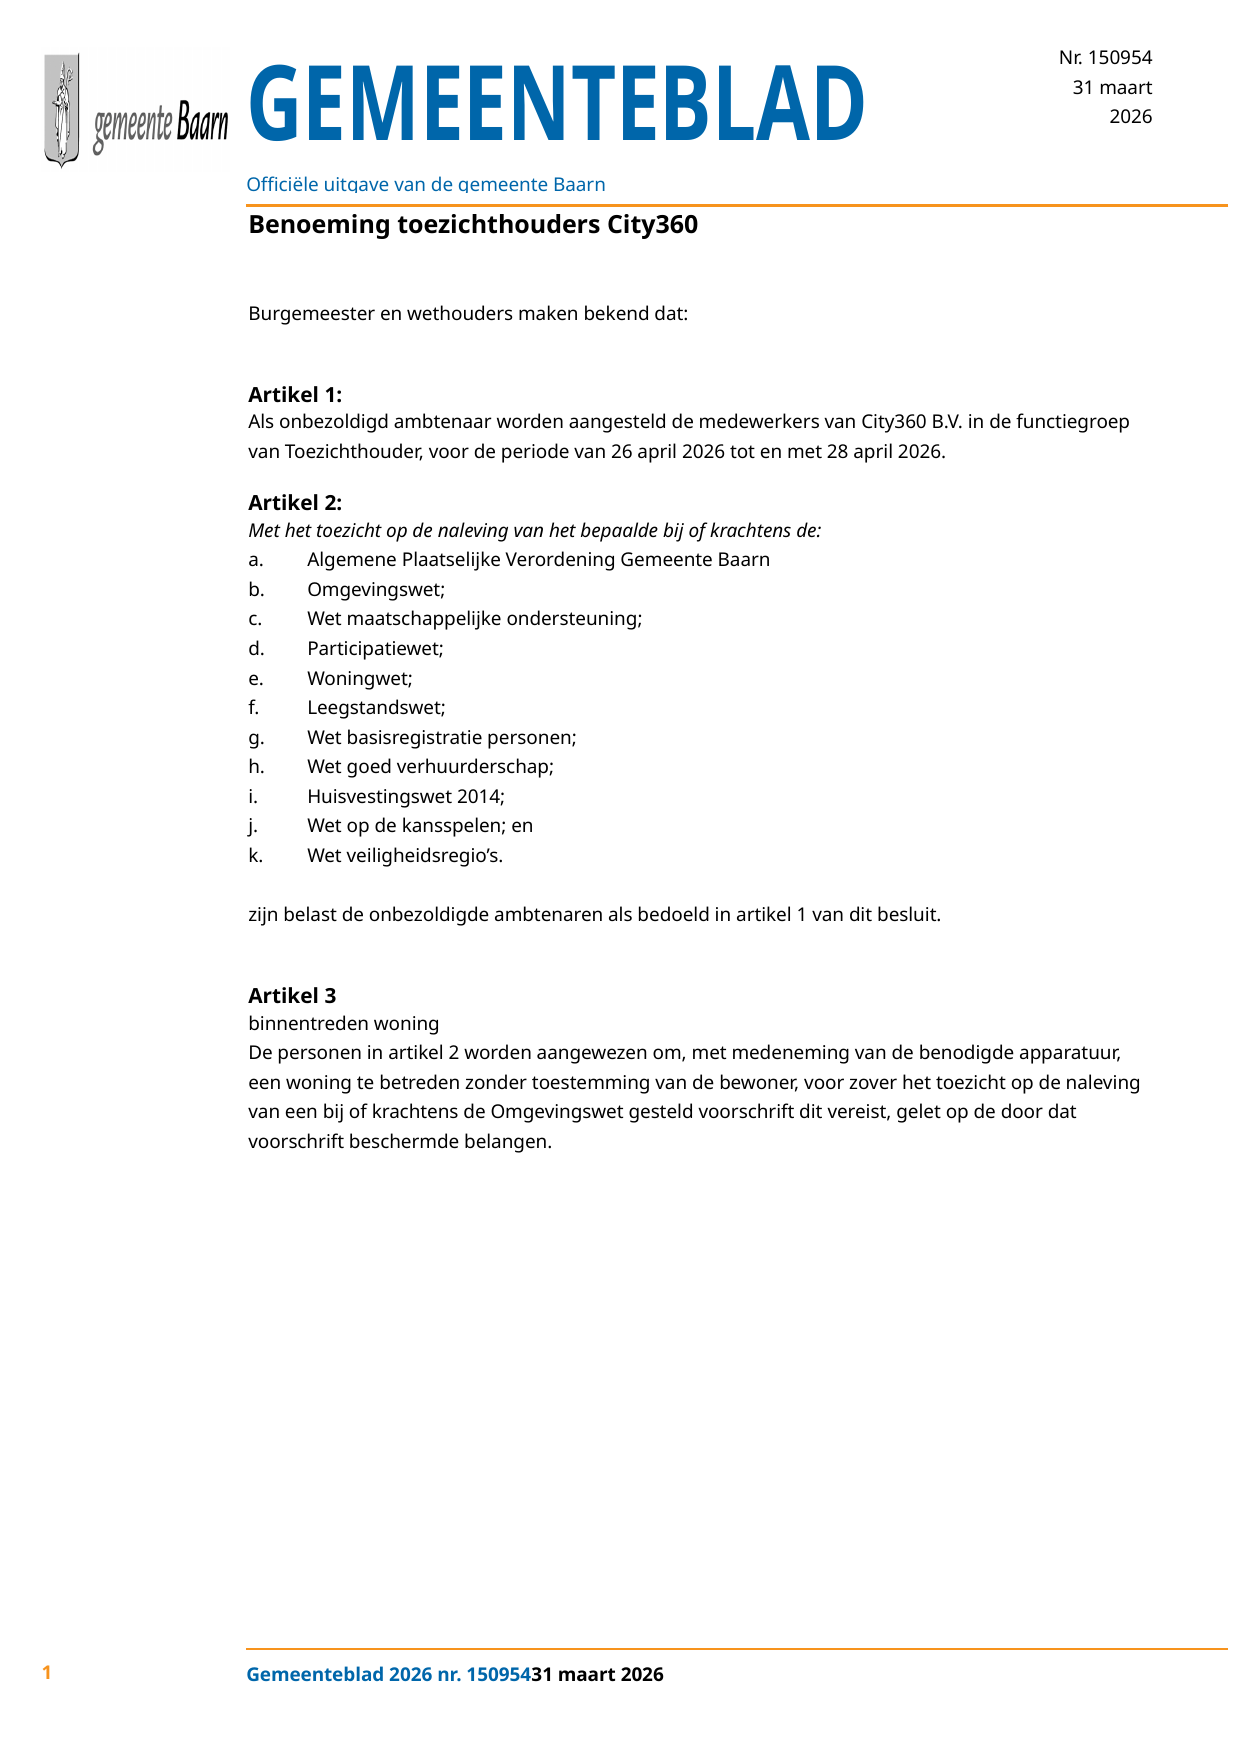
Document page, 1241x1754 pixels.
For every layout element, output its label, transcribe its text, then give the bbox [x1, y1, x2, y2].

text Burgemeester en wethouders maken bekend dat: [248, 300, 1152, 326]
list Woningwet; [248, 665, 1152, 690]
list Wet veiligheidsregio’s. [248, 842, 1152, 868]
list Omgevingswet; [248, 576, 1152, 602]
list Algemene Plaatselijke Verordening Gemeente Baarn [248, 546, 1152, 572]
text Artikel 3 [248, 981, 1152, 1010]
list Wet basisregistratie personen; [248, 724, 1152, 749]
list Wet maatschappelijke ondersteuning; [248, 606, 1152, 631]
text zijn belast de onbezoldigde ambtenaren als bedoeld in artikel 1 van dit besluit. [248, 901, 1152, 927]
text Als onbezoldigd ambtenaar worden aangesteld de medewerkers van City360 B.V. in de functiegroep van Toezichthouder, voor de periode van 26 april 2026 tot en met 28 april 2026. [248, 408, 1152, 464]
text Artikel 1: [248, 380, 1152, 408]
list Wet op de kansspelen; en [248, 813, 1152, 838]
picture [41, 47, 231, 172]
text Met het toezicht op de naleving van het bepaalde bij of krachtens de: [248, 517, 1152, 542]
list Leegstandswet; [248, 694, 1152, 720]
list Participatiewet; [248, 635, 1152, 661]
text Benoeming toezichthouders City360 [248, 207, 1152, 241]
text binnentreden woning [248, 1010, 1152, 1036]
list Huisvestingswet 2014; [248, 783, 1152, 809]
text De personen in artikel 2 worden aangewezen om, met medeneming van de benodigde apparatuur, een woning te betreden zonder toestemming van de bewoner, voor zover het toezicht op de naleving van een bij of krachtens de Omgevingswet gesteld voorschrift dit vereist, gelet op de door dat voorschrift beschermde belangen. [248, 1039, 1152, 1154]
list Wet goed verhuurderschap; [248, 753, 1152, 779]
text Artikel 2: [248, 488, 1152, 517]
